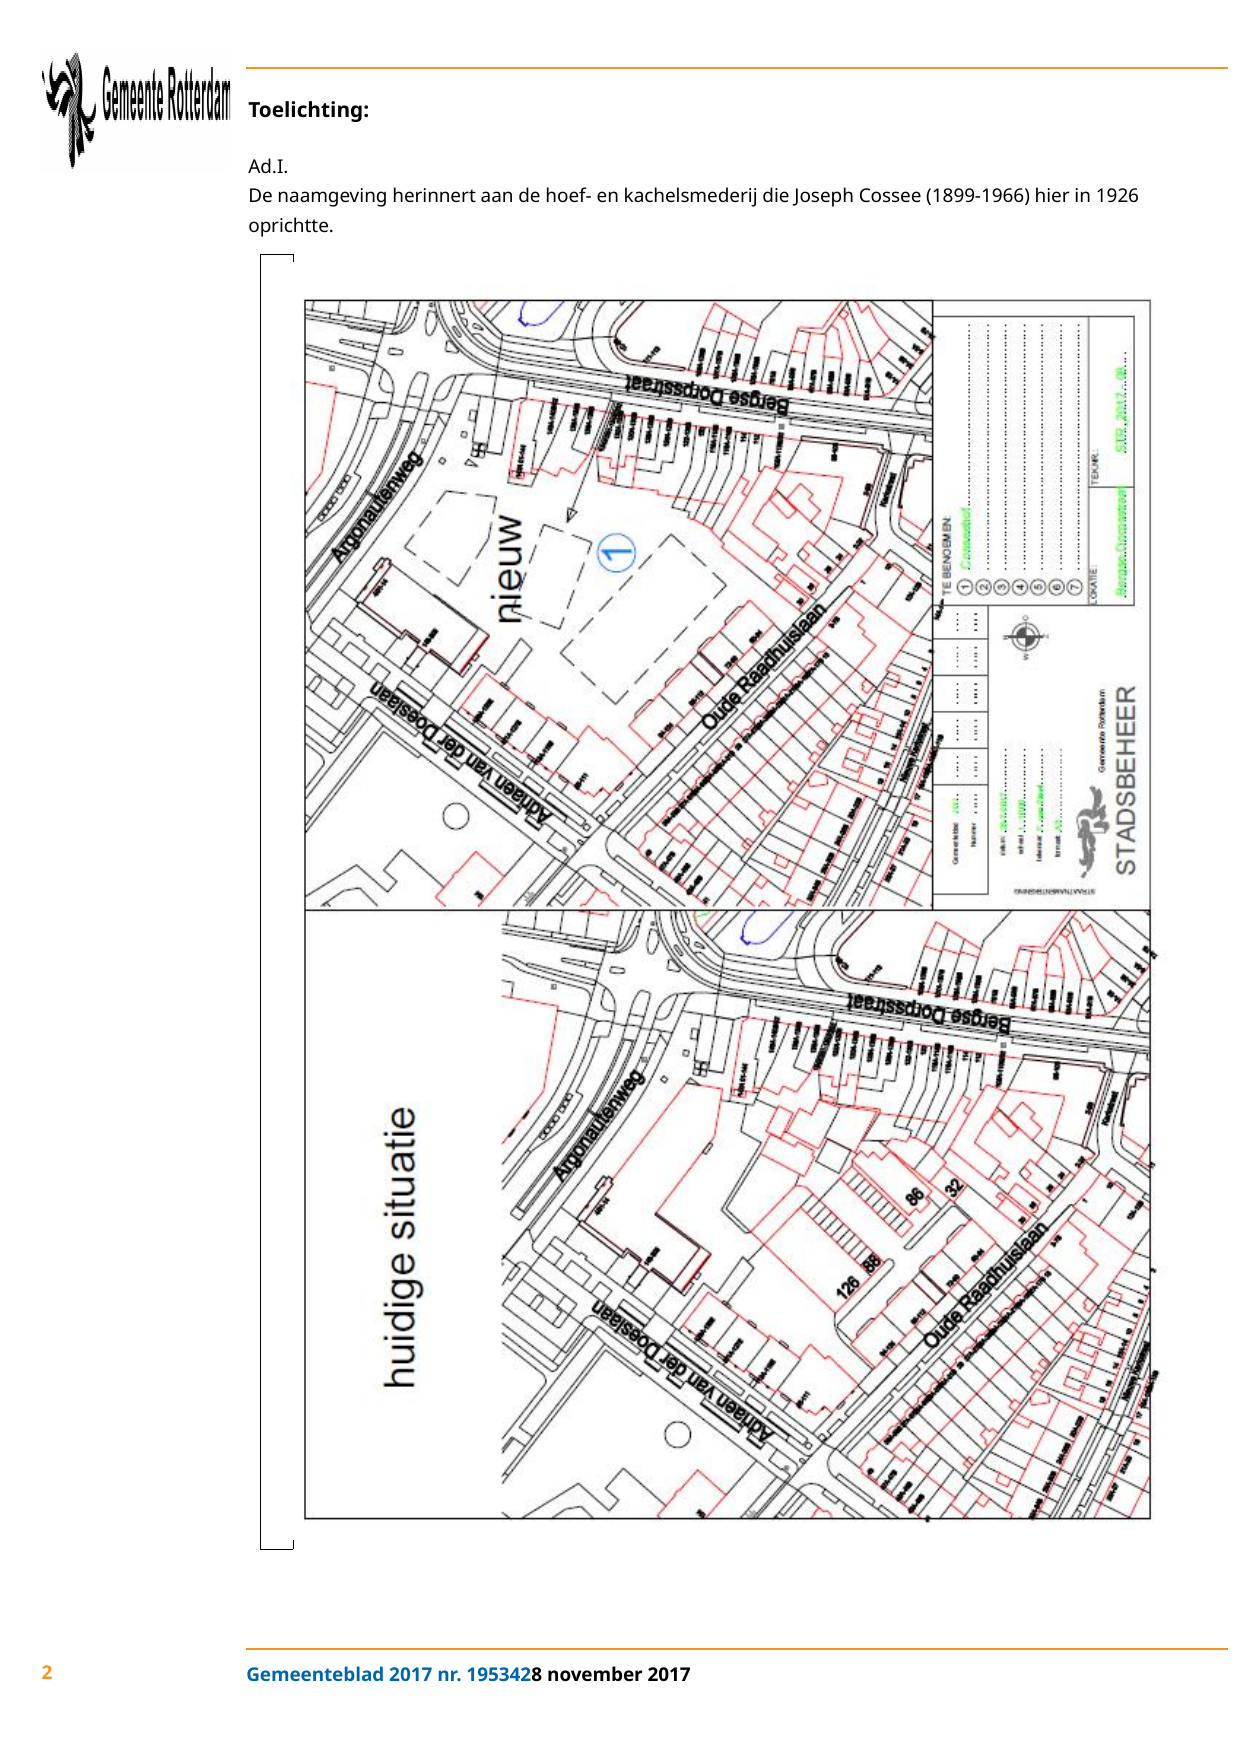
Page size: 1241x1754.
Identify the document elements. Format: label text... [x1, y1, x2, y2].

text Ad.I. [248, 153, 1152, 179]
picture [41, 47, 231, 172]
picture [268, 262, 1173, 1540]
text Toelichting: [248, 95, 1152, 123]
text De naamgeving herinnert aan de hoef- en kachelsmederij die Joseph Cossee (1899-1966) hier in 1926 oprichtte. [248, 182, 1152, 238]
